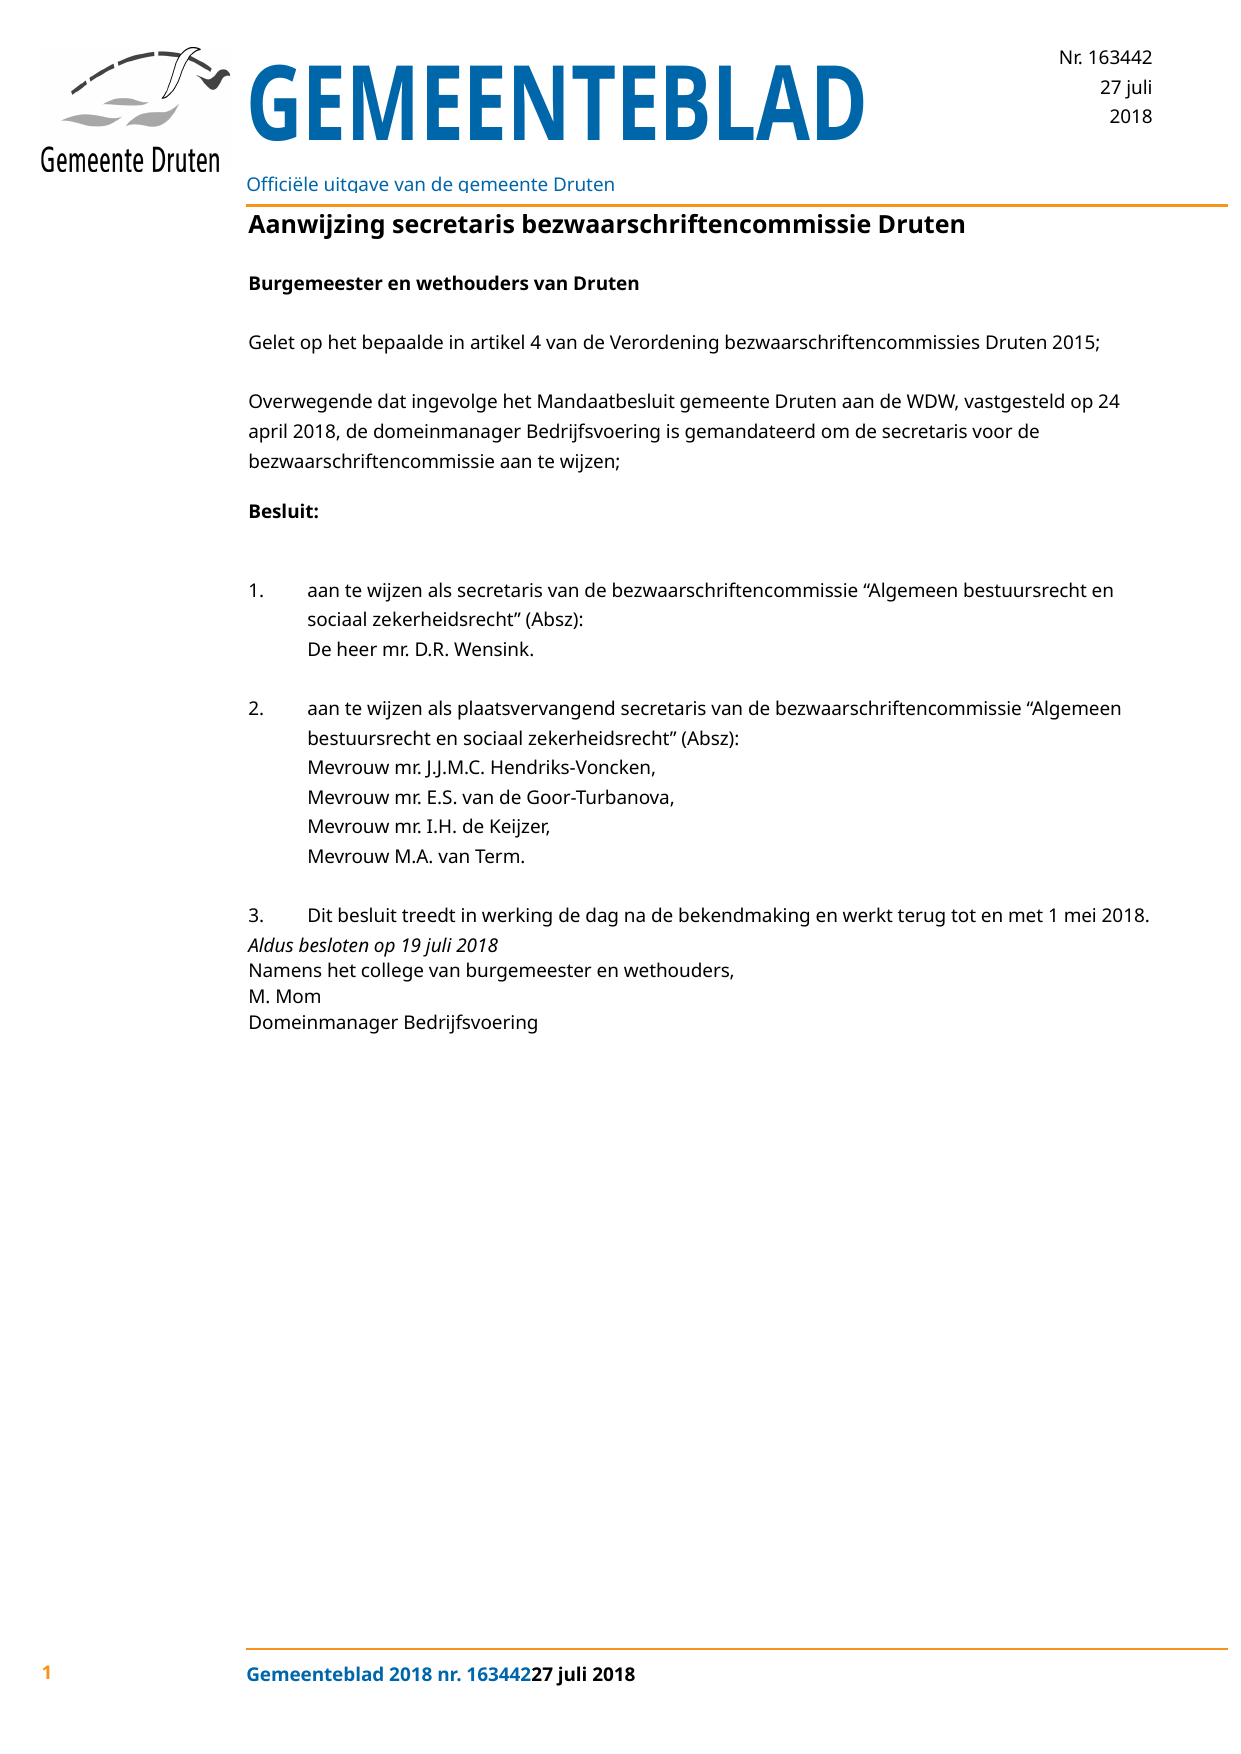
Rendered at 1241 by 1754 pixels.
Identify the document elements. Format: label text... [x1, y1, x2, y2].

text Domeinmanager Bedrijfsvoering [248, 1009, 1152, 1035]
text Overwegende dat ingevolge het Mandaatbesluit gemeente Druten aan de WDW, vastgesteld op 24 april 2018, de domeinmanager Bedrijfsvoering is gemandateerd om de secretaris voor de bezwaarschriftencommissie aan te wijzen; [248, 389, 1152, 473]
list Mevrouw mr. J.J.M.C. Hendriks-Voncken, [248, 754, 1152, 780]
list Mevrouw mr. I.H. de Keijzer, [248, 814, 1152, 839]
list De heer mr. D.R. Wensink. [248, 636, 1152, 662]
text M. Mom [248, 983, 1152, 1009]
list Mevrouw mr. E.S. van de Goor-Turbanova, [248, 784, 1152, 810]
list aan te wijzen als secretaris van de bezwaarschriftencommissie “Algemeen bestuursrecht en sociaal zekerheidsrecht” (Absz): [248, 577, 1152, 632]
text Aanwijzing secretaris bezwaarschriftencommissie Druten [248, 207, 1152, 241]
list Dit besluit treedt in werking de dag na de bekendmaking en werkt terug tot en met 1 mei 2018. [248, 902, 1152, 928]
picture [41, 47, 231, 172]
list aan te wijzen als plaatsvervangend secretaris van de bezwaarschriftencommissie “Algemeen bestuursrecht en sociaal zekerheidsrecht” (Absz): [248, 695, 1152, 751]
text Besluit: [248, 498, 1152, 524]
text Aldus besloten op 19 juli 2018 [248, 932, 1152, 958]
text Gelet op het bepaalde in artikel 4 van de Verordening bezwaarschriftencommissies Druten 2015; [248, 329, 1152, 355]
text Burgemeester en wethouders van Druten [248, 270, 1152, 296]
text Namens het college van burgemeester en wethouders, [248, 958, 1152, 983]
list Mevrouw M.A. van Term. [248, 843, 1152, 869]
